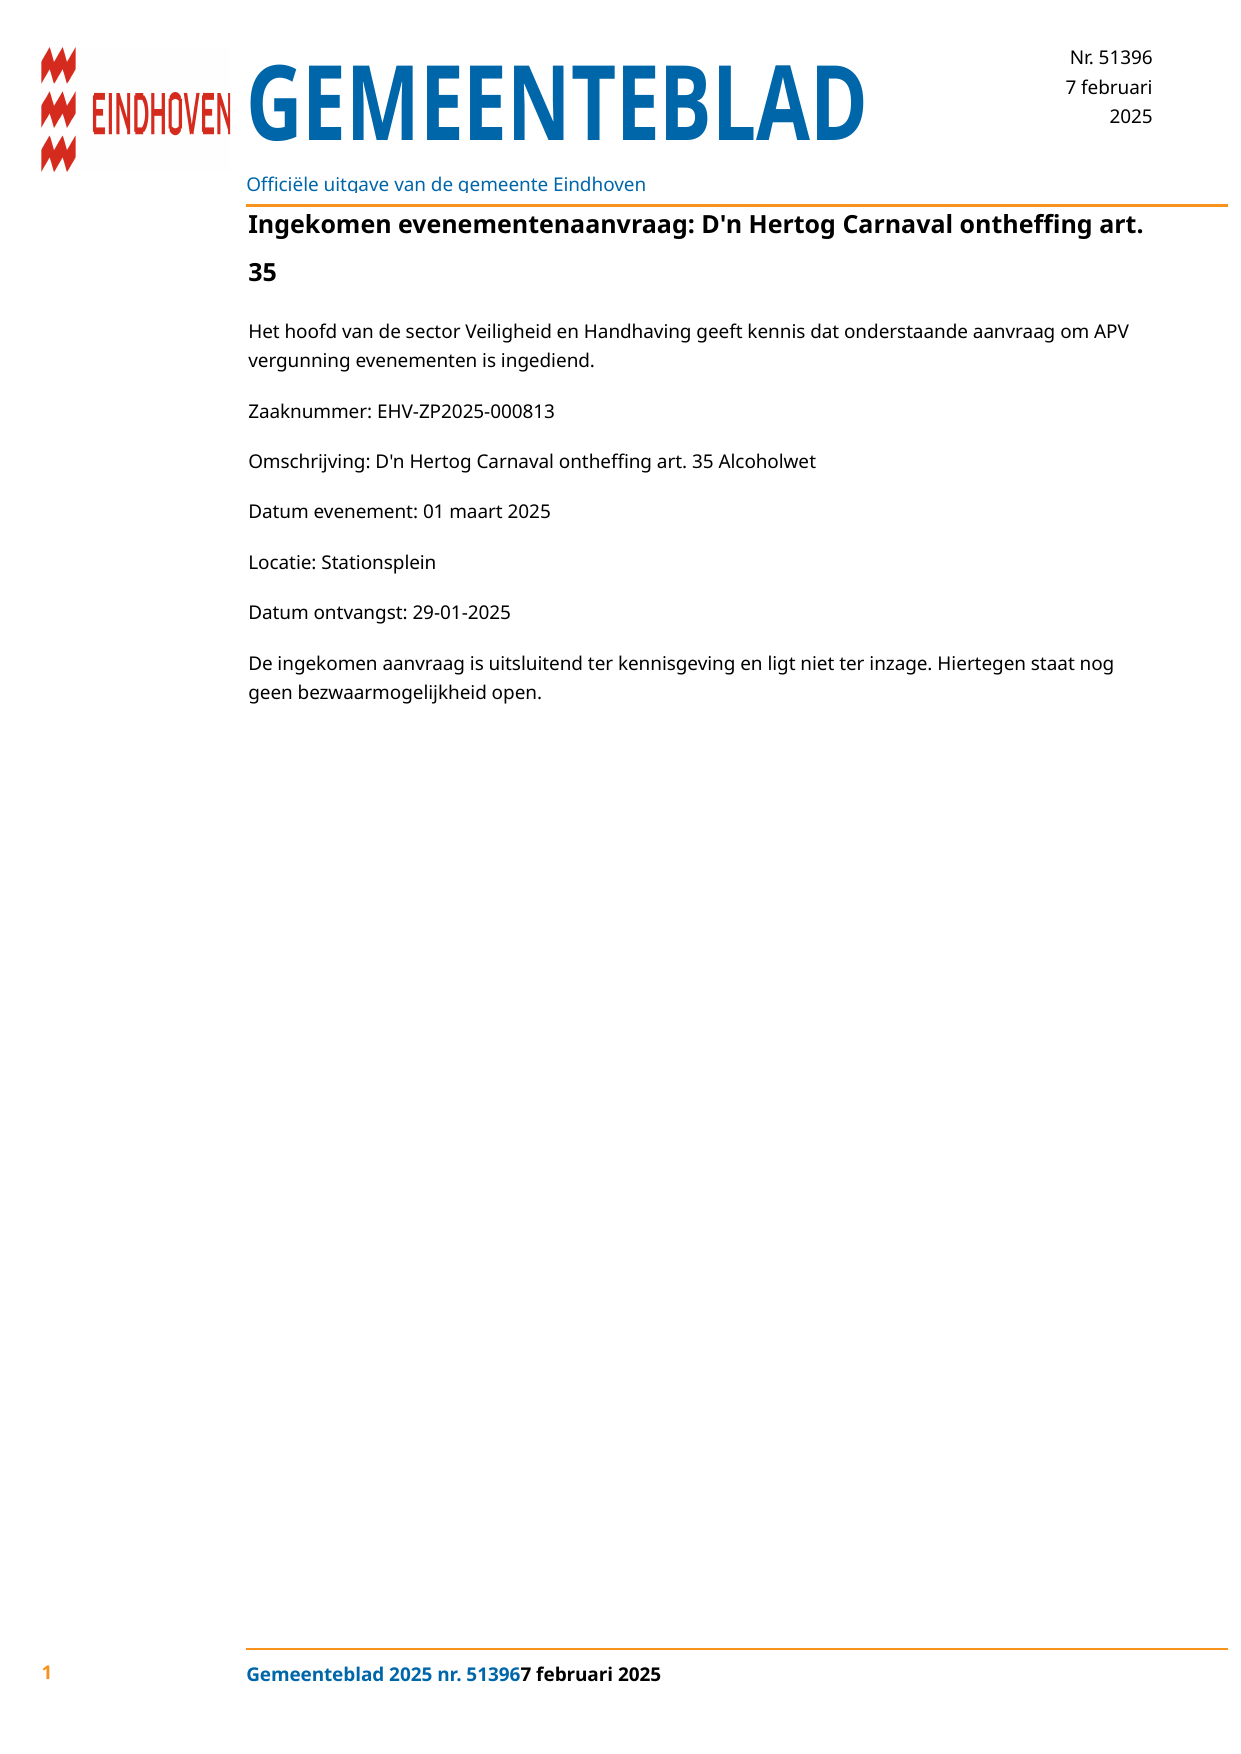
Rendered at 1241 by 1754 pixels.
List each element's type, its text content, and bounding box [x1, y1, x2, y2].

text Locatie: Stationsplein [248, 549, 1152, 575]
text Omschrijving: D'n Hertog Carnaval ontheffing art. 35 Alcoholwet [248, 448, 1152, 474]
text Datum evenement: 01 maart 2025 [248, 499, 1152, 524]
text Datum ontvangst: 29-01-2025 [248, 599, 1152, 625]
text Ingekomen evenementenaanvraag: D'n Hertog Carnaval ontheffing art. 35 [248, 207, 1152, 288]
picture [41, 47, 231, 172]
text Zaaknummer: EHV-ZP2025-000813 [248, 398, 1152, 424]
text De ingekomen aanvraag is uitsluitend ter kennisgeving en ligt niet ter inzage. Hiertegen staat nog geen bezwaarmogelijkheid open. [248, 650, 1152, 705]
text Het hoofd van de sector Veiligheid en Handhaving geeft kennis dat onderstaande aanvraag om APV vergunning evenementen is ingediend. [248, 318, 1152, 373]
